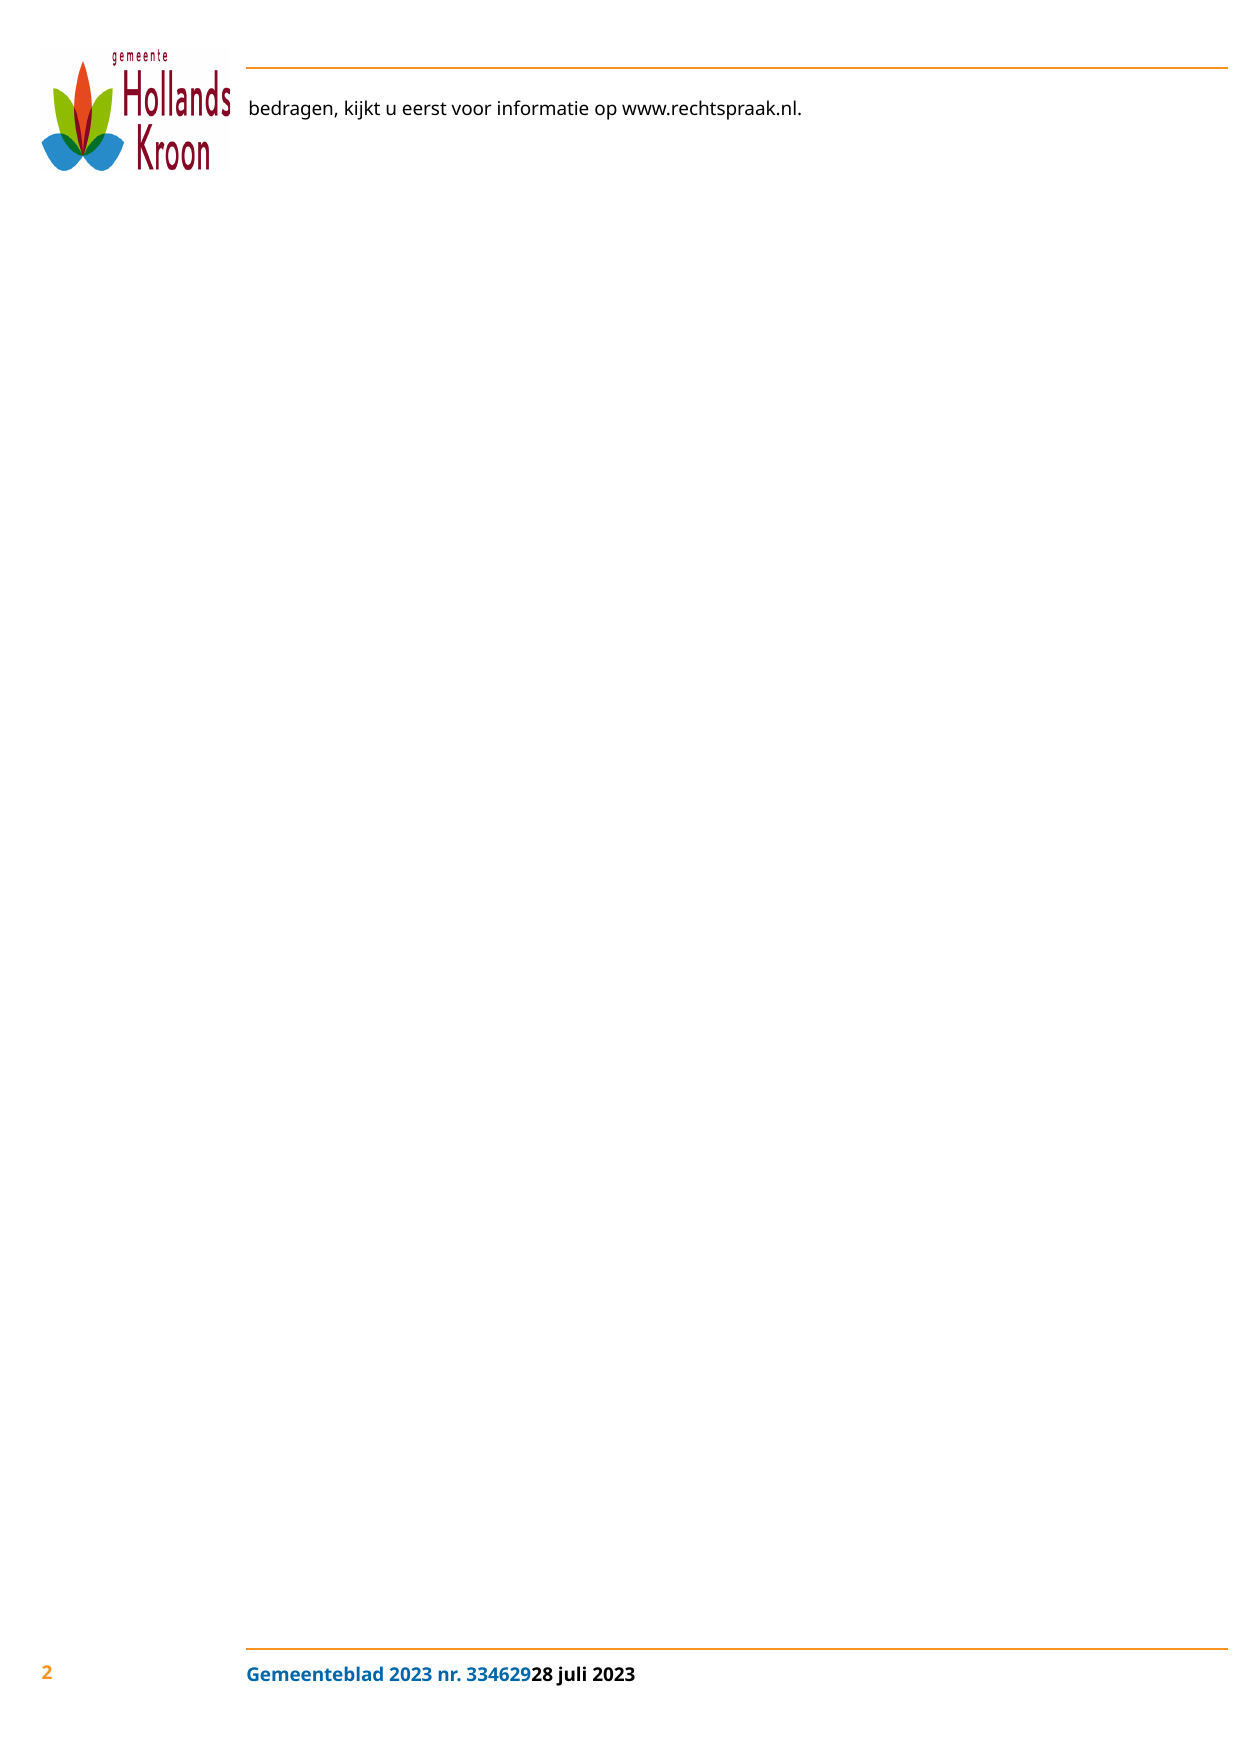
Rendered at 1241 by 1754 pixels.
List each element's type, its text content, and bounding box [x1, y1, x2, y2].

picture [41, 47, 231, 172]
text bedragen, kijkt u eerst voor informatie op www.rechtspraak.nl. [248, 95, 1152, 121]
